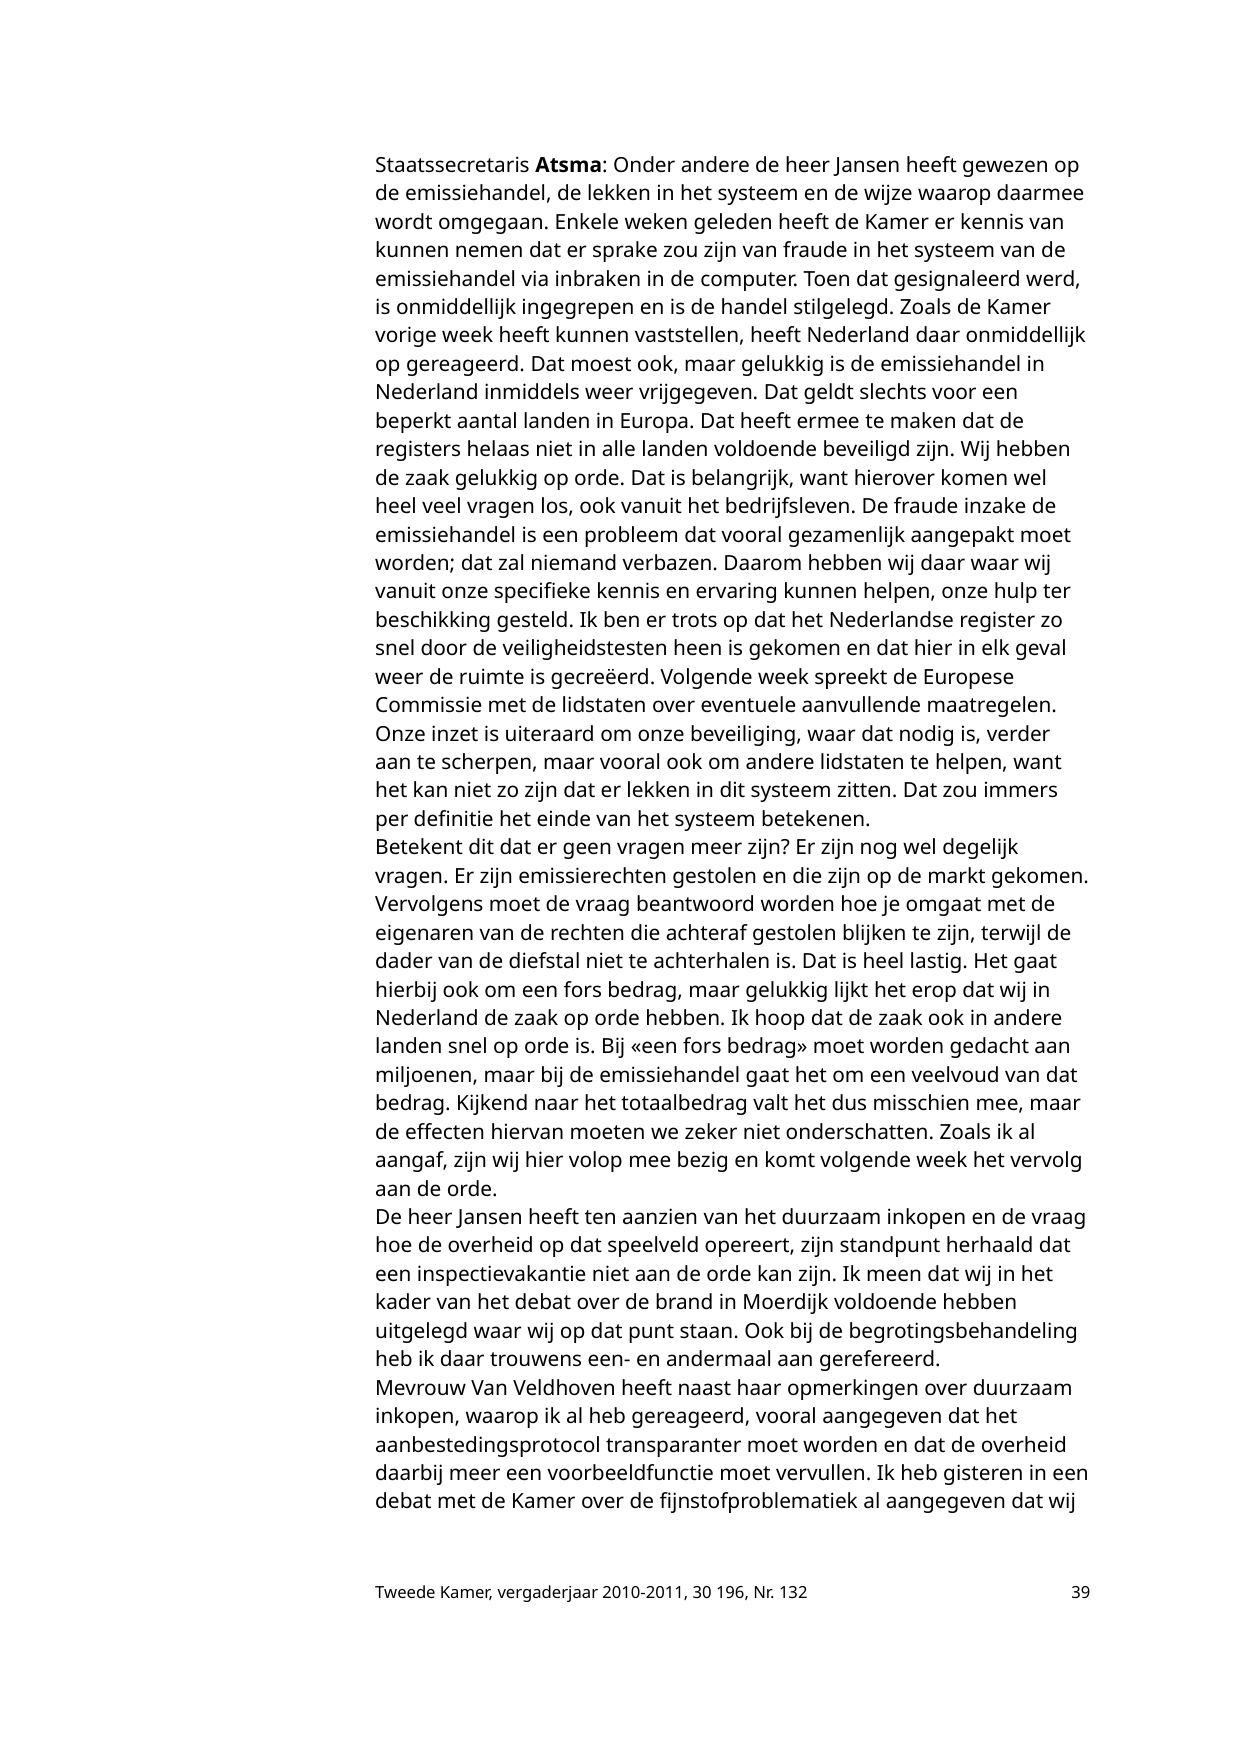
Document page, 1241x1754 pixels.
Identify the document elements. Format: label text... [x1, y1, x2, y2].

text Staatssecretaris Atsma: Onder andere de heer Jansen heeft gewezen op de emissiehandel, de lekken in het systeem en de wijze waarop daarmee wordt omgegaan. Enkele weken geleden heeft de Kamer er kennis van kunnen nemen dat er sprake zou zijn van fraude in het systeem van de emissiehandel via inbraken in de computer. Toen dat gesignaleerd werd, is onmiddellijk ingegrepen en is de handel stilgelegd. Zoals de Kamer vorige week heeft kunnen vaststellen, heeft Nederland daar onmiddellijk op gereageerd. Dat moest ook, maar gelukkig is de emissiehandel in Nederland inmiddels weer vrijgegeven. Dat geldt slechts voor een beperkt aantal landen in Europa. Dat heeft ermee te maken dat de registers helaas niet in alle landen voldoende beveiligd zijn. Wij hebben de zaak gelukkig op orde. Dat is belangrijk, want hierover komen wel heel veel vragen los, ook vanuit het bedrijfsleven. De fraude inzake de emissiehandel is een probleem dat vooral gezamenlijk aangepakt moet worden; dat zal niemand verbazen. Daarom hebben wij daar waar wij vanuit onze specifieke kennis en ervaring kunnen helpen, onze hulp ter beschikking gesteld. Ik ben er trots op dat het Nederlandse register zo snel door de veiligheidstesten heen is gekomen en dat hier in elk geval weer de ruimte is gecreëerd. Volgende week spreekt de Europese Commissie met de lidstaten over eventuele aanvullende maatregelen. Onze inzet is uiteraard om onze beveiliging, waar dat nodig is, verder aan te scherpen, maar vooral ook om andere lidstaten te helpen, want het kan niet zo zijn dat er lekken in dit systeem zitten. Dat zou immers per definitie het einde van het systeem betekenen. [375, 150, 1090, 832]
text Mevrouw Van Veldhoven heeft naast haar opmerkingen over duurzaam inkopen, waarop ik al heb gereageerd, vooral aangegeven dat het aanbestedingsprotocol transparanter moet worden en dat de overheid daarbij meer een voorbeeldfunctie moet vervullen. Ik heb gisteren in een debat met de Kamer over de fijnstofproblematiek al aangegeven dat wij [375, 1373, 1090, 1515]
text De heer Jansen heeft ten aanzien van het duurzaam inkopen en de vraag hoe de overheid op dat speelveld opereert, zijn standpunt herhaald dat een inspectievakantie niet aan de orde kan zijn. Ik meen dat wij in het kader van het debat over de brand in Moerdijk voldoende hebben uitgelegd waar wij op dat punt staan. Ook bij de begrotingsbehandeling heb ik daar trouwens een- en andermaal aan gerefereerd. [375, 1202, 1090, 1373]
text Betekent dit dat er geen vragen meer zijn? Er zijn nog wel degelijk vragen. Er zijn emissierechten gestolen en die zijn op de markt gekomen. Vervolgens moet de vraag beantwoord worden hoe je omgaat met de eigenaren van de rechten die achteraf gestolen blijken te zijn, terwijl de dader van de diefstal niet te achterhalen is. Dat is heel lastig. Het gaat hierbij ook om een fors bedrag, maar gelukkig lijkt het erop dat wij in Nederland de zaak op orde hebben. Ik hoop dat de zaak ook in andere landen snel op orde is. Bij «een fors bedrag» moet worden gedacht aan miljoenen, maar bij de emissiehandel gaat het om een veelvoud van dat bedrag. Kijkend naar het totaalbedrag valt het dus misschien mee, maar de effecten hiervan moeten we zeker niet onderschatten. Zoals ik al aangaf, zijn wij hier volop mee bezig en komt volgende week het vervolg aan de orde. [375, 832, 1090, 1202]
